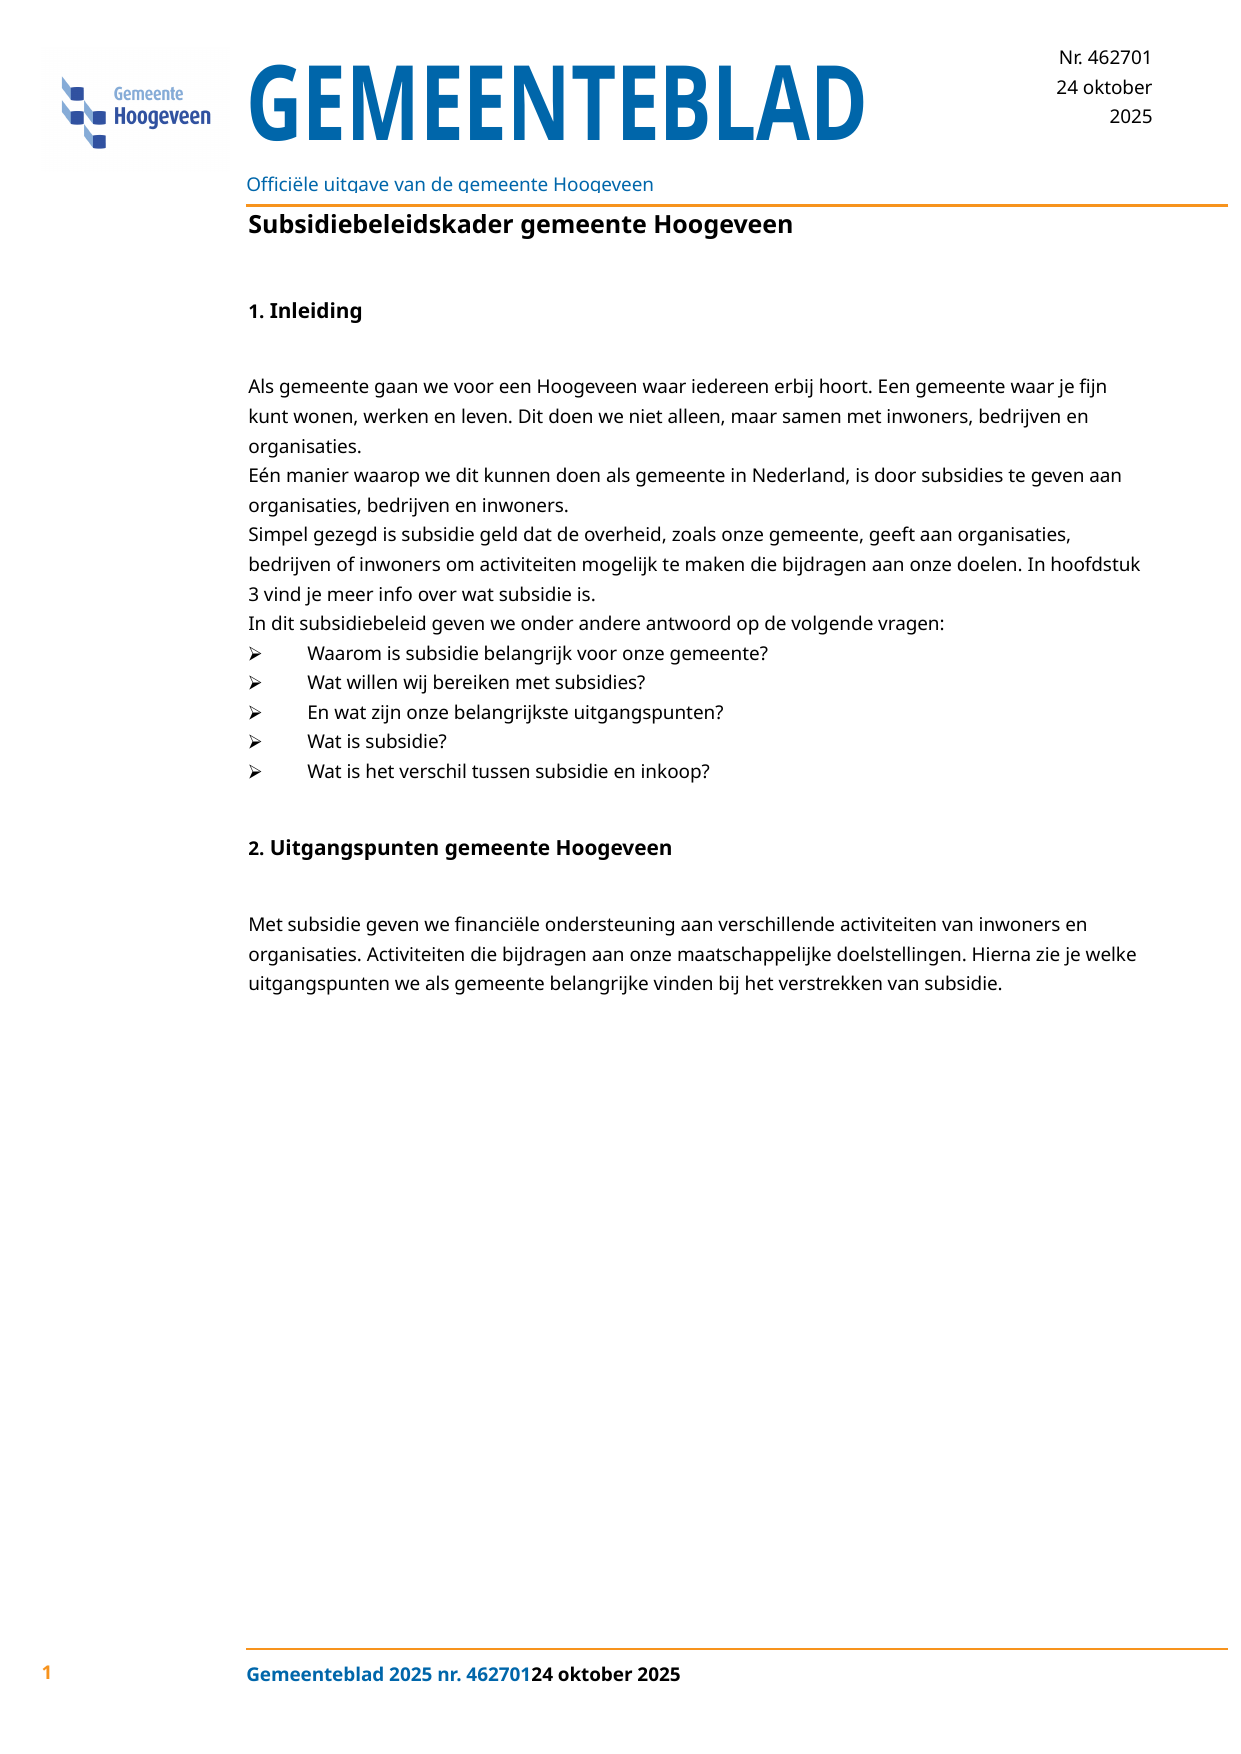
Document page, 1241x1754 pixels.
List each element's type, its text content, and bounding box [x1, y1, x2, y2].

text Met subsidie geven we financiële ondersteuning aan verschillende activiteiten van inwoners en organisaties. Activiteiten die bijdragen aan onze maatschappelijke doelstellingen. Hierna zie je welke uitgangspunten we als gemeente belangrijke vinden bij het verstrekken van subsidie. [248, 911, 1152, 996]
text Eén manier waarop we dit kunnen doen als gemeente in Nederland, is door subsidies te geven aan organisaties, bedrijven en inwoners. [248, 462, 1152, 518]
text 2. Uitgangspunten gemeente Hoogeveen [248, 833, 1152, 862]
text Simpel gezegd is subsidie geld dat de overheid, zoals onze gemeente, geeft aan organisaties, bedrijven of inwoners om activiteiten mogelijk te maken die bijdragen aan onze doelen. In hoofdstuk 3 vind je meer info over wat subsidie is. [248, 522, 1152, 607]
list Wat willen wij bereiken met subsidies? [248, 669, 1152, 695]
text In dit subsidiebeleid geven we onder andere antwoord op de volgende vragen: [248, 610, 1152, 636]
list En wat zijn onze belangrijkste uitgangspunten? [248, 699, 1152, 725]
text Als gemeente gaan we voor een Hoogeveen waar iedereen erbij hoort. Een gemeente waar je fijn kunt wonen, werken en leven. Dit doen we niet alleen, maar samen met inwoners, bedrijven en organisaties. [248, 374, 1152, 459]
list Waarom is subsidie belangrijk voor onze gemeente? [248, 640, 1152, 666]
list Wat is subsidie? [248, 729, 1152, 754]
list Wat is het verschil tussen subsidie en inkoop? [248, 758, 1152, 784]
text Subsidiebeleidskader gemeente Hoogeveen [248, 207, 1152, 241]
text 1. Inleiding [248, 296, 1152, 324]
picture [41, 47, 231, 172]
